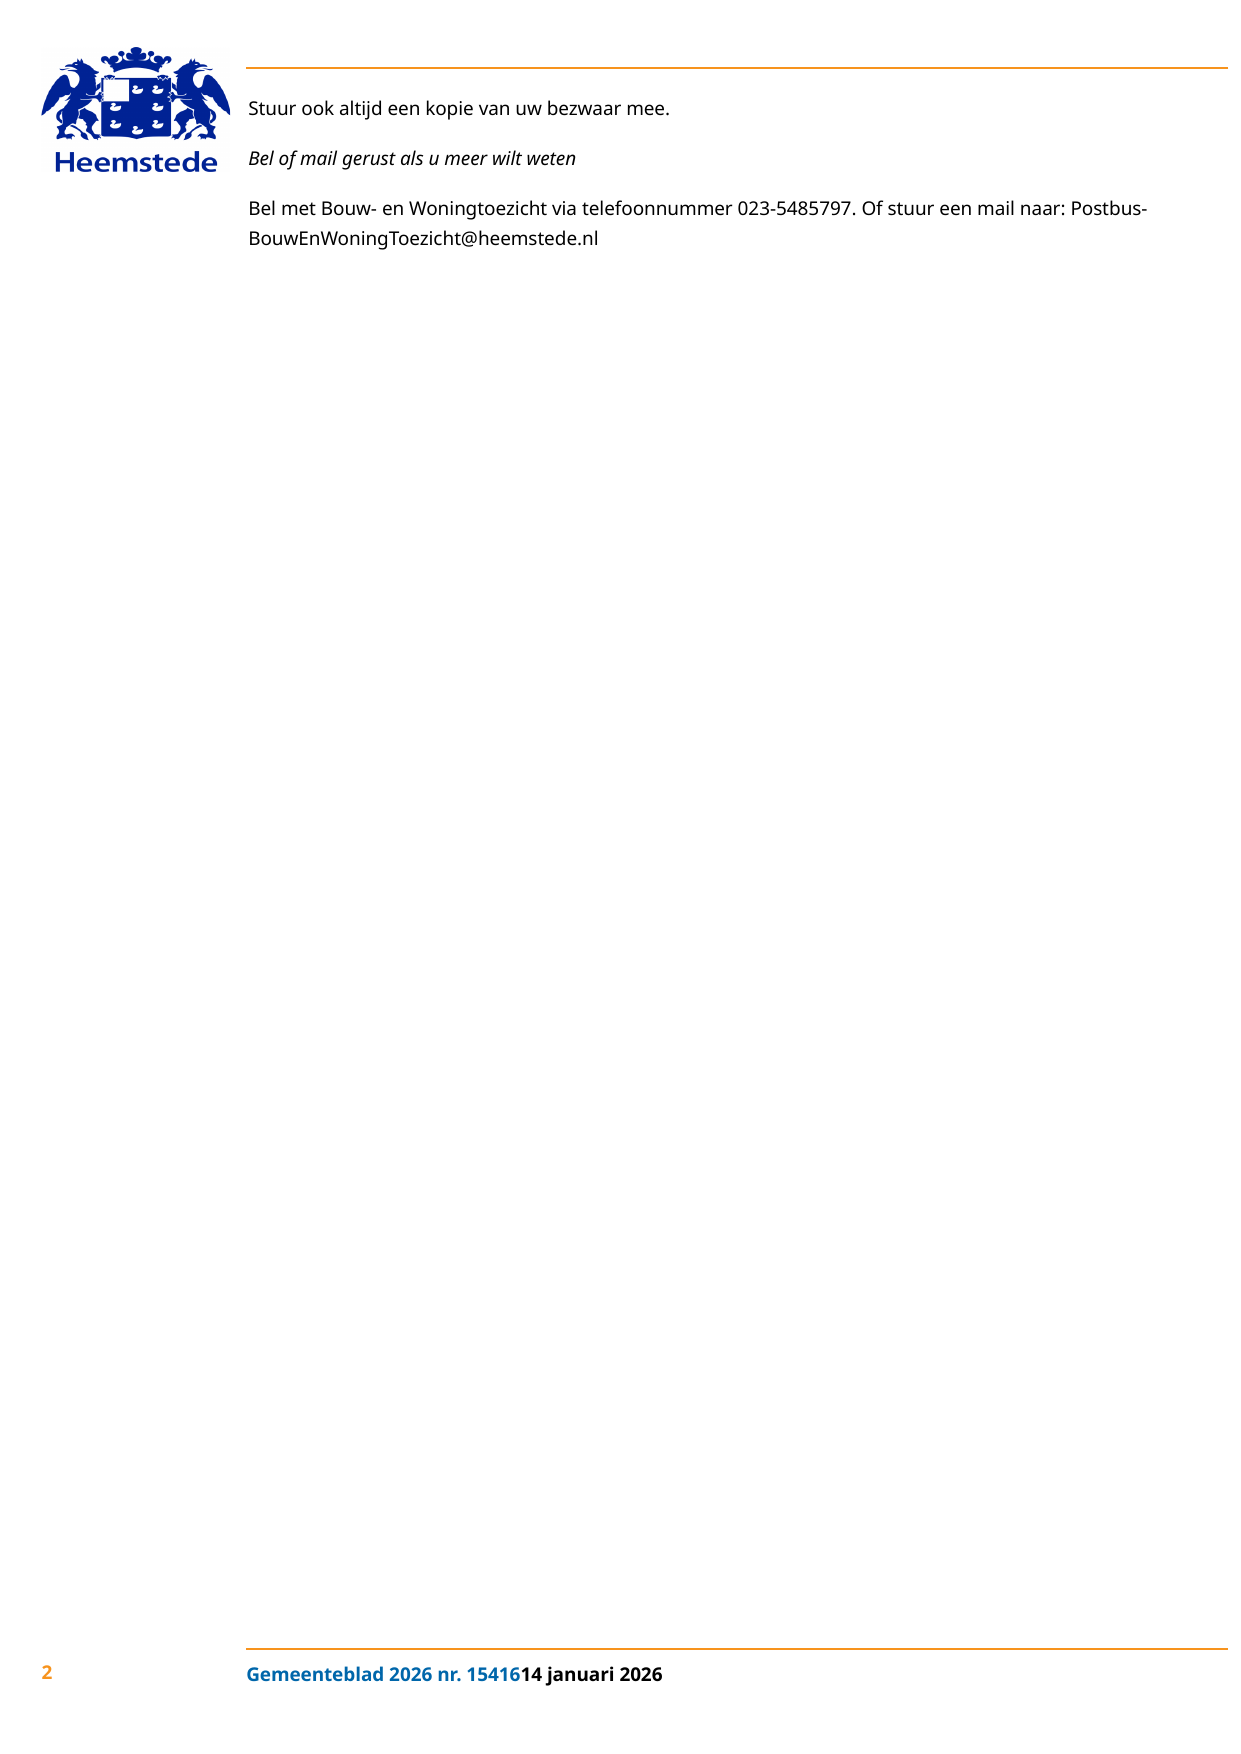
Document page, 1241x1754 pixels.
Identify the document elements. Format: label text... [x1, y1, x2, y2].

text Bel met Bouw- en Woningtoezicht via telefoonnummer 023-5485797. Of stuur een mail naar: Postbus-BouwEnWoningToezicht@heemstede.nl [248, 196, 1152, 251]
text Bel of mail gerust als u meer wilt weten [248, 145, 1152, 171]
text Stuur ook altijd een kopie van uw bezwaar mee. [248, 95, 1152, 121]
picture [41, 47, 231, 172]
